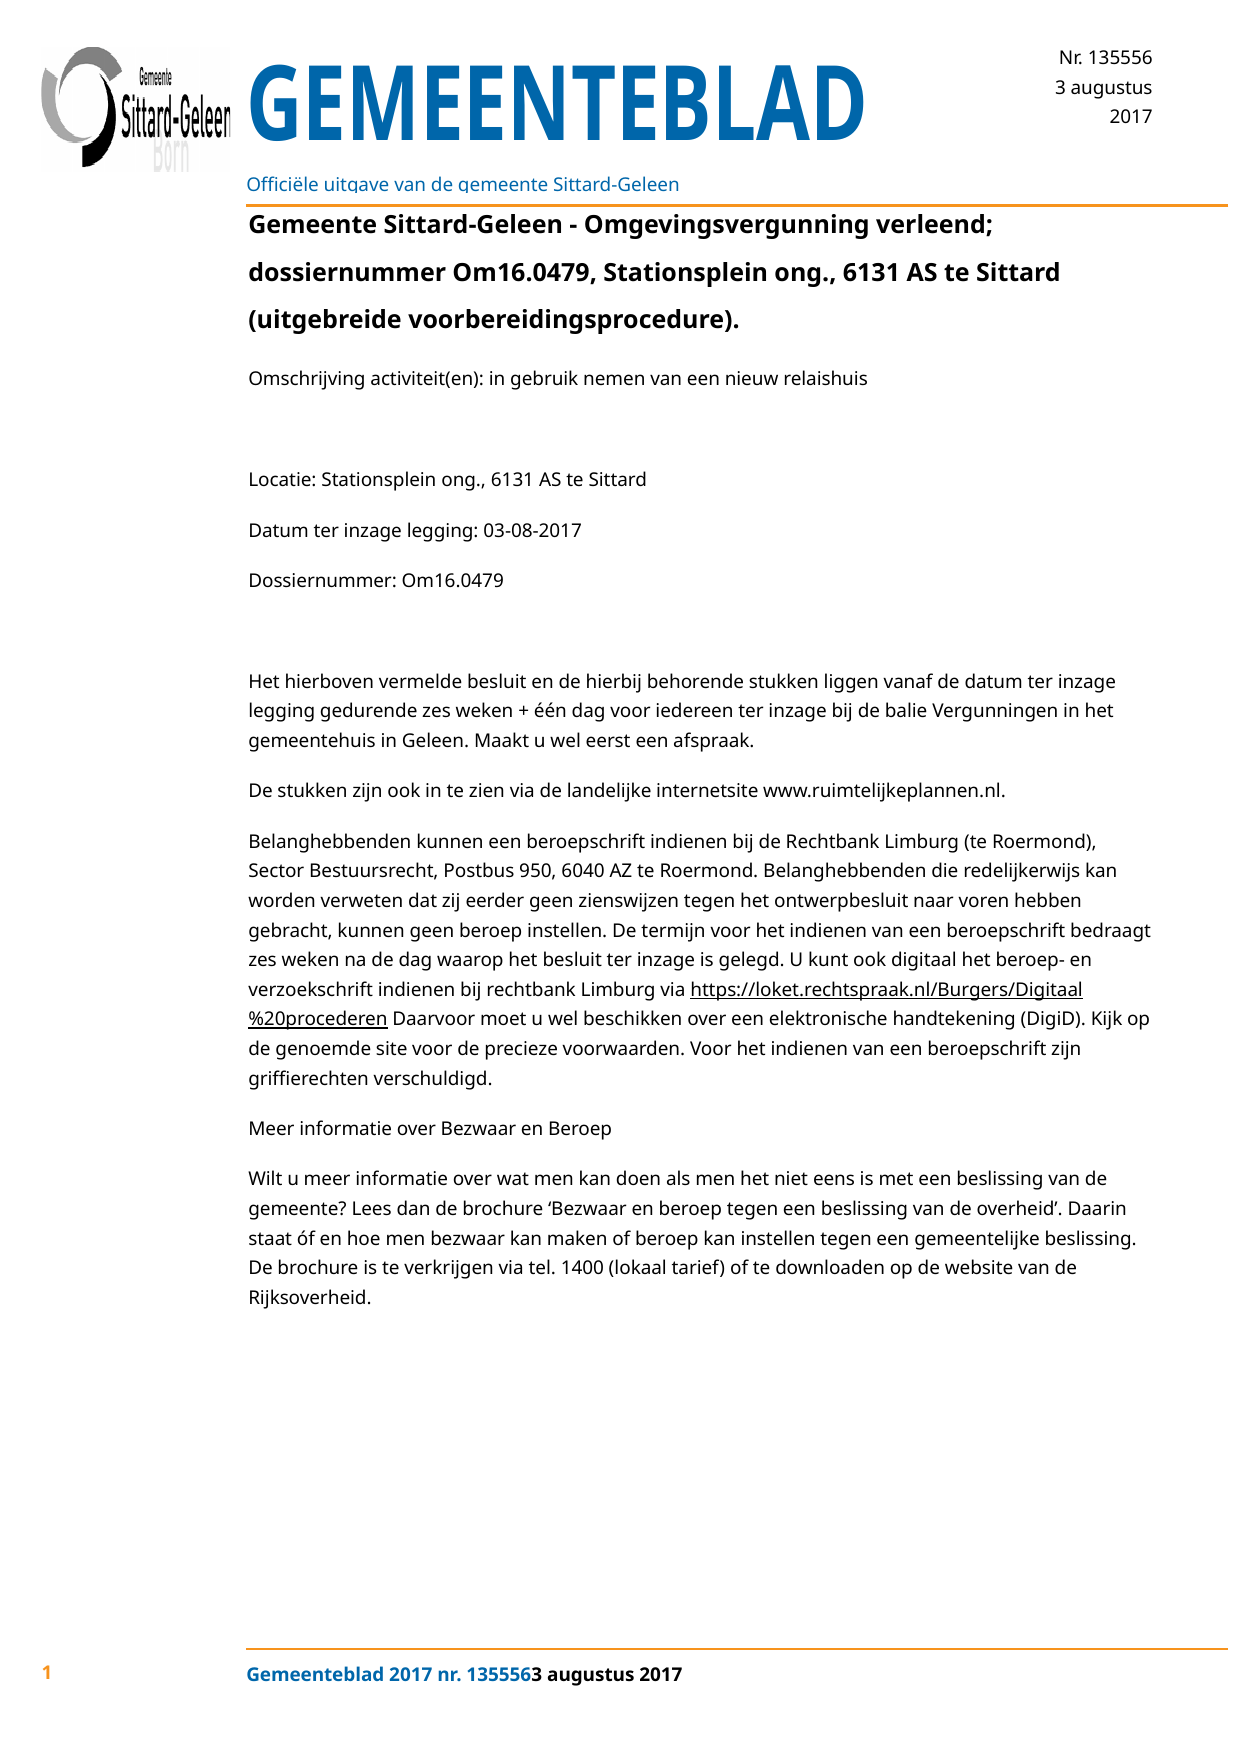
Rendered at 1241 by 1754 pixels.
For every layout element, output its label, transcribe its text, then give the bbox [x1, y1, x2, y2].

text Wilt u meer informatie over wat men kan doen als men het niet eens is met een beslissing van de gemeente? Lees dan de brochure ‘Bezwaar en beroep tegen een beslissing van de overheid’. Daarin staat óf en hoe men bezwaar kan maken of beroep kan instellen tegen een gemeentelijke beslissing. De brochure is te verkrijgen via tel. 1400 (lokaal tarief) of te downloaden op de website van de Rijksoverheid. [248, 1166, 1152, 1309]
text Gemeente Sittard-Geleen - Omgevingsvergunning verleend; dossiernummer Om16.0479, Stationsplein ong., 6131 AS te Sittard (uitgebreide voorbereidingsprocedure). [248, 207, 1152, 336]
picture [41, 47, 231, 172]
text Datum ter inzage legging: 03-08-2017 [248, 517, 1152, 542]
text Dossiernummer: Om16.0479 [248, 567, 1152, 593]
text Omschrijving activiteit(en): in gebruik nemen van een nieuw relaishuis [248, 366, 1152, 391]
text De stukken zijn ook in te zien via de landelijke internetsite www.ruimtelijkeplannen.nl. [248, 778, 1152, 803]
text Locatie: Stationsplein ong., 6131 AS te Sittard [248, 466, 1152, 492]
text Het hierboven vermelde besluit en de hierbij behorende stukken liggen vanaf de datum ter inzage legging gedurende zes weken + één dag voor iedereen ter inzage bij de balie Vergunningen in het gemeentehuis in Geleen. Maakt u wel eerst een afspraak. [248, 668, 1152, 753]
text Meer informatie over Bezwaar en Beroep [248, 1115, 1152, 1141]
text Belanghebbenden kunnen een beroepschrift indienen bij de Rechtbank Limburg (te Roermond), Sector Bestuursrecht, Postbus 950, 6040 AZ te Roermond. Belanghebbenden die redelijkerwijs kan worden verweten dat zij eerder geen zienswijzen tegen het ontwerpbesluit naar voren hebben gebracht, kunnen geen beroep instellen. De termijn voor het indienen van een beroepschrift bedraagt zes weken na de dag waarop het besluit ter inzage is gelegd. U kunt ook digitaal het beroep- en verzoekschrift indienen bij rechtbank Limburg via https://loket.rechtspraak.nl/Burgers/Digitaal%20procederen Daarvoor moet u wel beschikken over een elektronische handtekening (DigiD). Kijk op de genoemde site voor de precieze voorwaarden. Voor het indienen van een beroepschrift zijn griffierechten verschuldigd. [248, 828, 1152, 1090]
